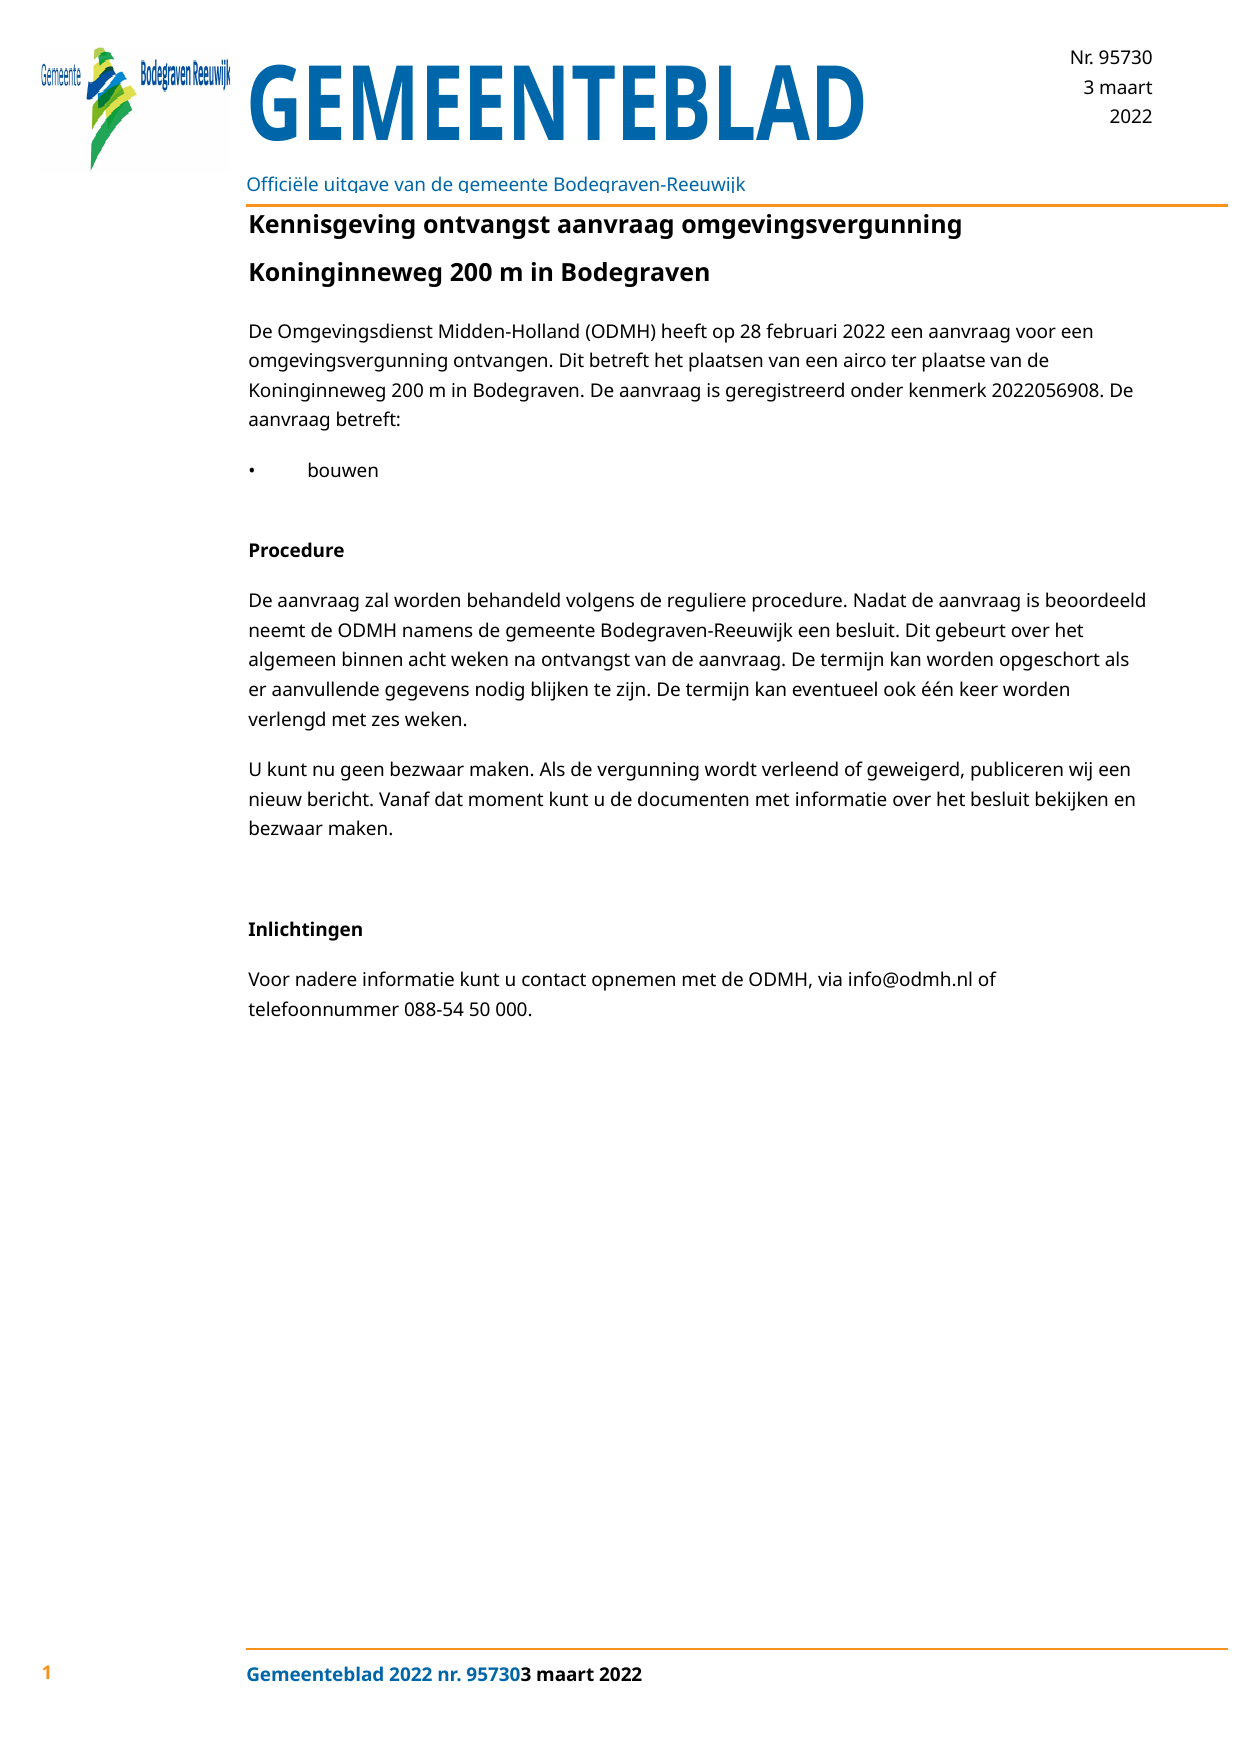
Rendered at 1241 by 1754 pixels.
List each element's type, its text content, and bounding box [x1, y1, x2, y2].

text Procedure [248, 537, 1152, 563]
text Voor nadere informatie kunt u contact opnemen met de ODMH, via info@odmh.nl of telefoonnummer 088-54 50 000. [248, 967, 1152, 1022]
text Kennisgeving ontvangst aanvraag omgevingsvergunning Koninginneweg 200 m in Bodegraven [248, 207, 1152, 288]
text De aanvraag zal worden behandeld volgens de reguliere procedure. Nadat de aanvraag is beoordeeld neemt de ODMH namens de gemeente Bodegraven-Reeuwijk een besluit. Dit gebeurt over het algemeen binnen acht weken na ontvangst van de aanvraag. De termijn kan worden opgeschort als er aanvullende gegevens nodig blijken te zijn. De termijn kan eventueel ook één keer worden verlengd met zes weken. [248, 587, 1152, 732]
list bouwen [248, 457, 1152, 483]
text De Omgevingsdienst Midden-Holland (ODMH) heeft op 28 februari 2022 een aanvraag voor een omgevingsvergunning ontvangen. Dit betreft het plaatsen van een airco ter plaatse van de Koninginneweg 200 m in Bodegraven. De aanvraag is geregistreerd onder kenmerk 2022056908. De aanvraag betreft: [248, 318, 1152, 432]
text Inlichtingen [248, 916, 1152, 942]
picture [41, 47, 231, 172]
text U kunt nu geen bezwaar maken. Als de vergunning wordt verleend of geweigerd, publiceren wij een nieuw bericht. Vanaf dat moment kunt u de documenten met informatie over het besluit bekijken en bezwaar maken. [248, 756, 1152, 841]
